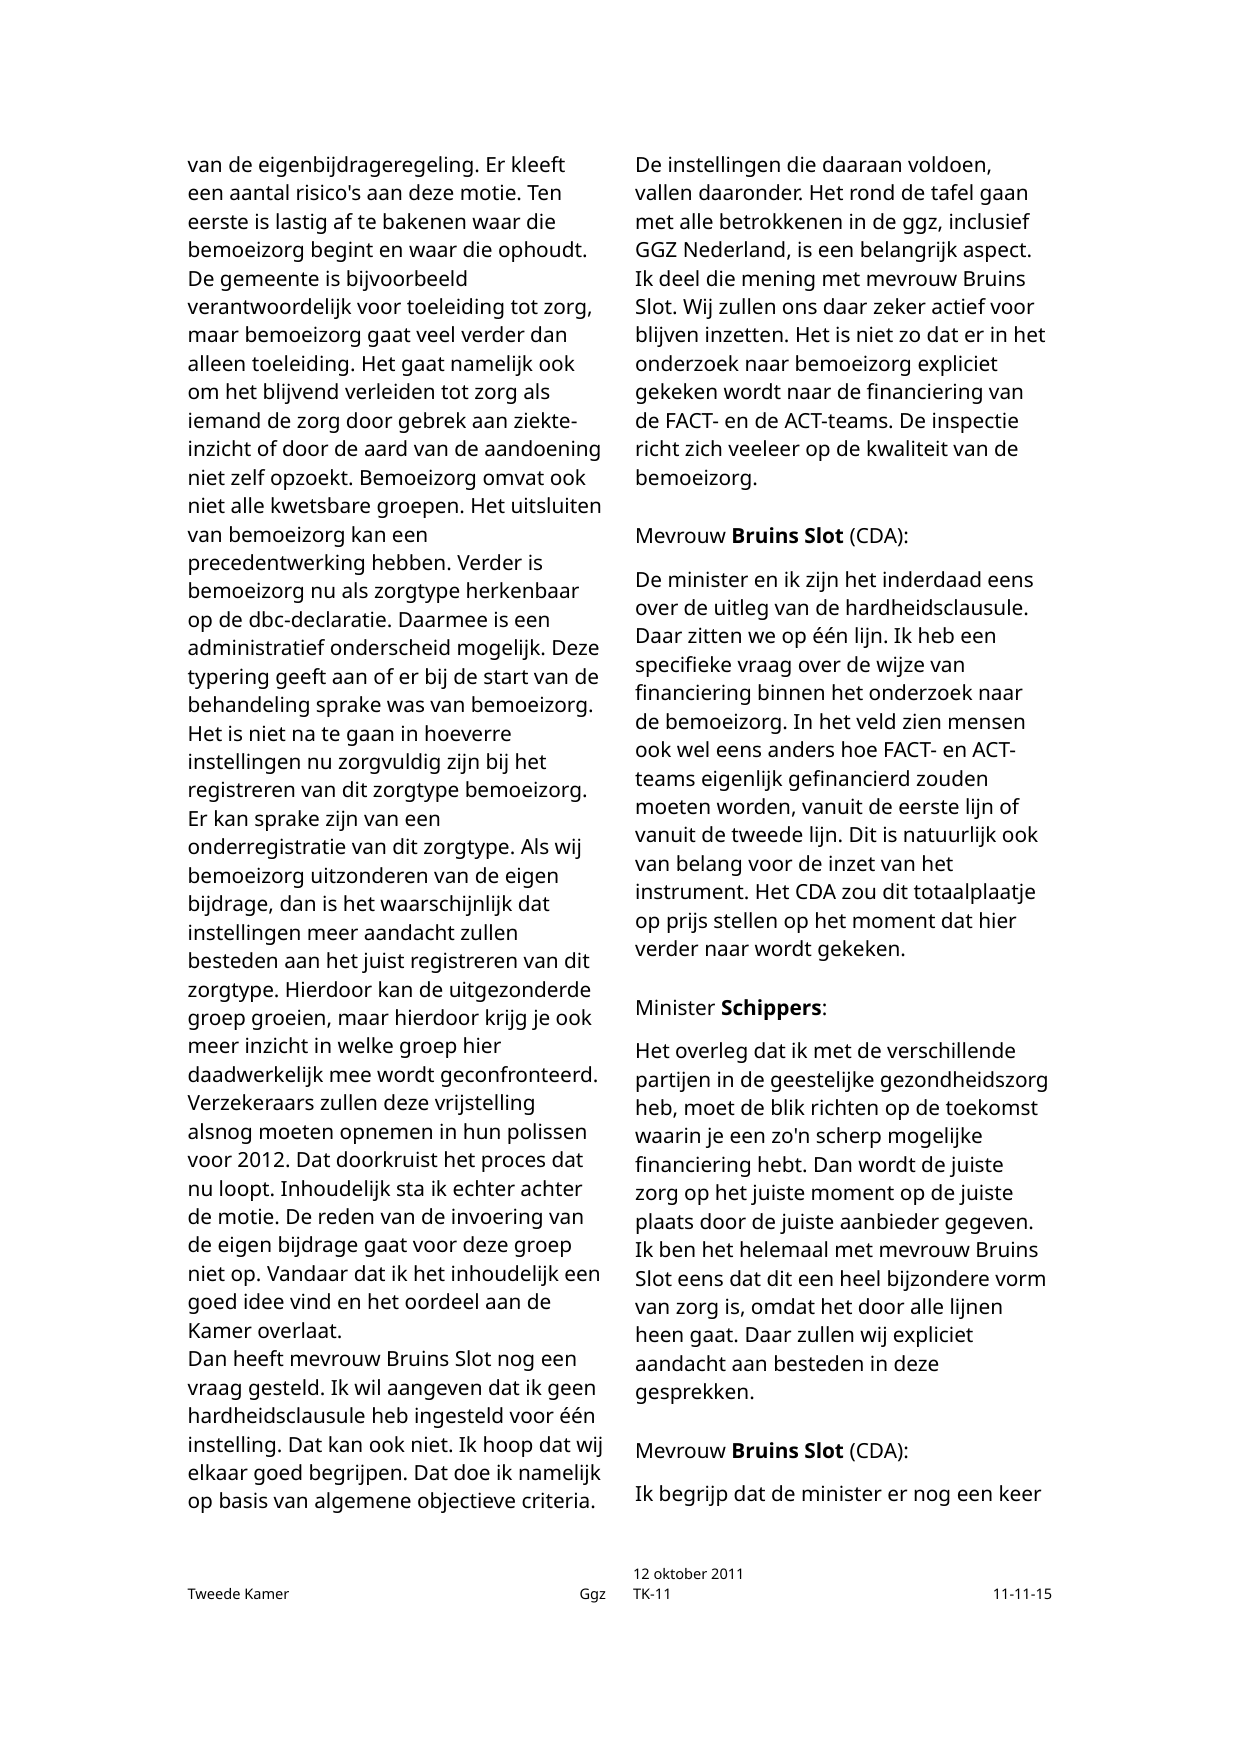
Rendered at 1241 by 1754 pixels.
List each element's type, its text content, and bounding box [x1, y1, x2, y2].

text De minister en ik zijn het inderdaad eens over de uitleg van de hardheidsclausule. Daar zitten we op één lijn. Ik heb een specifieke vraag over de wijze van financiering binnen het onderzoek naar de bemoeizorg. In het veld zien mensen ook wel eens anders hoe FACT- en ACT-teams eigenlijk gefinancierd zouden moeten worden, vanuit de eerste lijn of vanuit de tweede lijn. Dit is natuurlijk ook van belang voor de inzet van het instrument. Het CDA zou dit totaalplaatje op prijs stellen op het moment dat hier verder naar wordt gekeken. [635, 565, 1053, 963]
text Ik begrijp dat de minister er nog een keer [635, 1479, 1053, 1508]
text De instellingen die daaraan voldoen, vallen daaronder. Het rond de tafel gaan met alle betrokkenen in de ggz, inclusief GGZ Nederland, is een belangrijk aspect. Ik deel die mening met mevrouw Bruins Slot. Wij zullen ons daar zeker actief voor blijven inzetten. Het is niet zo dat er in het onderzoek naar bemoeizorg expliciet gekeken wordt naar de financiering van de FACT- en de ACT-teams. De inspectie richt zich veeleer op de kwaliteit van de bemoeizorg. [635, 150, 1053, 491]
text van de eigenbijdrageregeling. Er kleeft een aantal risico's aan deze motie. Ten eerste is lastig af te bakenen waar die bemoeizorg begint en waar die ophoudt. De gemeente is bijvoorbeeld verantwoordelijk voor toeleiding tot zorg, maar bemoeizorg gaat veel verder dan alleen toeleiding. Het gaat namelijk ook om het blijvend verleiden tot zorg als iemand de zorg door gebrek aan ziekte-inzicht of door de aard van de aandoening niet zelf opzoekt. Bemoeizorg omvat ook niet alle kwetsbare groepen. Het uitsluiten van bemoeizorg kan een precedentwerking hebben. Verder is bemoeizorg nu als zorgtype herkenbaar op de dbc-declaratie. Daarmee is een administratief onderscheid mogelijk. Deze typering geeft aan of er bij de start van de behandeling sprake was van bemoeizorg. Het is niet na te gaan in hoeverre instellingen nu zorgvuldig zijn bij het registreren van dit zorgtype bemoeizorg. Er kan sprake zijn van een onderregistratie van dit zorgtype. Als wij bemoeizorg uitzonderen van de eigen bijdrage, dan is het waarschijnlijk dat instellingen meer aandacht zullen besteden aan het juist registreren van dit zorgtype. Hierdoor kan de uitgezonderde groep groeien, maar hierdoor krijg je ook meer inzicht in welke groep hier daadwerkelijk mee wordt geconfronteerd. Verzekeraars zullen deze vrijstelling alsnog moeten opnemen in hun polissen voor 2012. Dat doorkruist het proces dat nu loopt. Inhoudelijk sta ik echter achter de motie. De reden van de invoering van de eigen bijdrage gaat voor deze groep niet op. Vandaar dat ik het inhoudelijk een goed idee vind en het oordeel aan de Kamer overlaat. [187, 150, 605, 1344]
text Dan heeft mevrouw Bruins Slot nog een vraag gesteld. Ik wil aangeven dat ik geen hardheidsclausule heb ingesteld voor één instelling. Dat kan ook niet. Ik hoop dat wij elkaar goed begrijpen. Dat doe ik namelijk op basis van algemene objectieve criteria. [187, 1344, 605, 1515]
text Mevrouw Bruins Slot (CDA): [635, 1436, 1053, 1464]
text Mevrouw Bruins Slot (CDA): [635, 521, 1053, 550]
text Minister Schippers: [635, 993, 1053, 1021]
text Het overleg dat ik met de verschillende partijen in de geestelijke gezondheidszorg heb, moet de blik richten op de toekomst waarin je een zo'n scherp mogelijke financiering hebt. Dan wordt de juiste zorg op het juiste moment op de juiste plaats door de juiste aanbieder gegeven. Ik ben het helemaal met mevrouw Bruins Slot eens dat dit een heel bijzondere vorm van zorg is, omdat het door alle lijnen heen gaat. Daar zullen wij expliciet aandacht aan besteden in deze gesprekken. [635, 1036, 1053, 1406]
